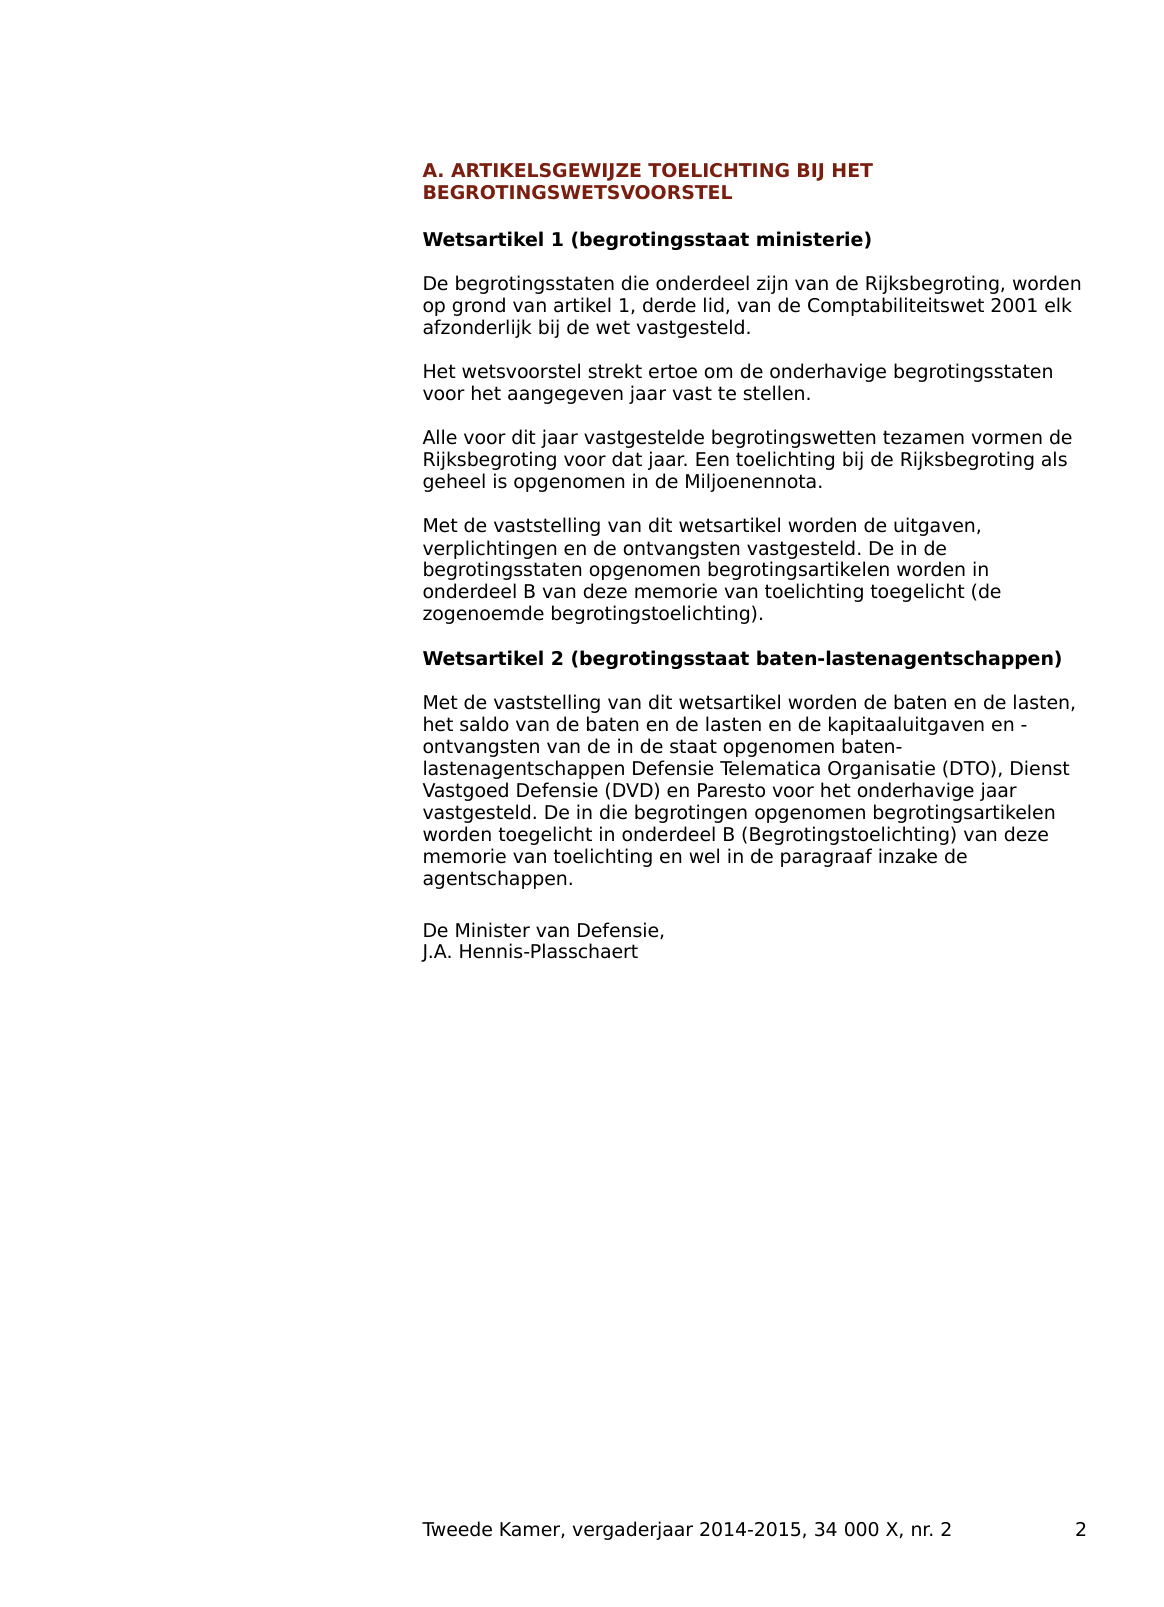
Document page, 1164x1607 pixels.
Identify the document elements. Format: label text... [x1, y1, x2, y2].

subtitle Wetsartikel 2 (begrotingsstaat baten-lastenagentschappen) [422, 647, 1087, 669]
subtitle Wetsartikel 1 (begrotingsstaat ministerie) [422, 229, 1087, 251]
subtitle A. ARTIKELSGEWIJZE TOELICHTING BIJ HET BEGROTINGSWETSVOORSTEL [422, 160, 1087, 204]
text Alle voor dit jaar vastgestelde begrotingswetten tezamen vormen de Rijksbegroting voor dat jaar. Een toelichting bij de Rijksbegroting als geheel is opgenomen in de Miljoenennota. [422, 427, 1087, 493]
text Met de vaststelling van dit wetsartikel worden de uitgaven, verplichtingen en de ontvangsten vastgesteld. De in de begrotingsstaten opgenomen begrotingsartikelen worden in onderdeel B van deze memorie van toelichting toegelicht (de zogenoemde begrotingstoelichting). [422, 515, 1087, 625]
text De Minister van Defensie, J.A. Hennis-Plasschaert [422, 919, 1087, 963]
text Met de vaststelling van dit wetsartikel worden de baten en de lasten, het saldo van de baten en de lasten en de kapitaaluitgaven en -ontvangsten van de in de staat opgenomen baten-lastenagentschappen Defensie Telematica Organisatie (DTO), Dienst Vastgoed Defensie (DVD) en Paresto voor het onderhavige jaar vastgesteld. De in die begrotingen opgenomen begrotingsartikelen worden toegelicht in onderdeel B (Begrotingstoelichting) van deze memorie van toelichting en wel in de paragraaf inzake de agentschappen. [422, 692, 1087, 889]
text De begrotingsstaten die onderdeel zijn van de Rijksbegroting, worden op grond van artikel 1, derde lid, van de Comptabiliteitswet 2001 elk afzonderlijk bij de wet vastgesteld. [422, 273, 1087, 339]
text Het wetsvoorstel strekt ertoe om de onderhavige begrotingsstaten voor het aangegeven jaar vast te stellen. [422, 361, 1087, 405]
